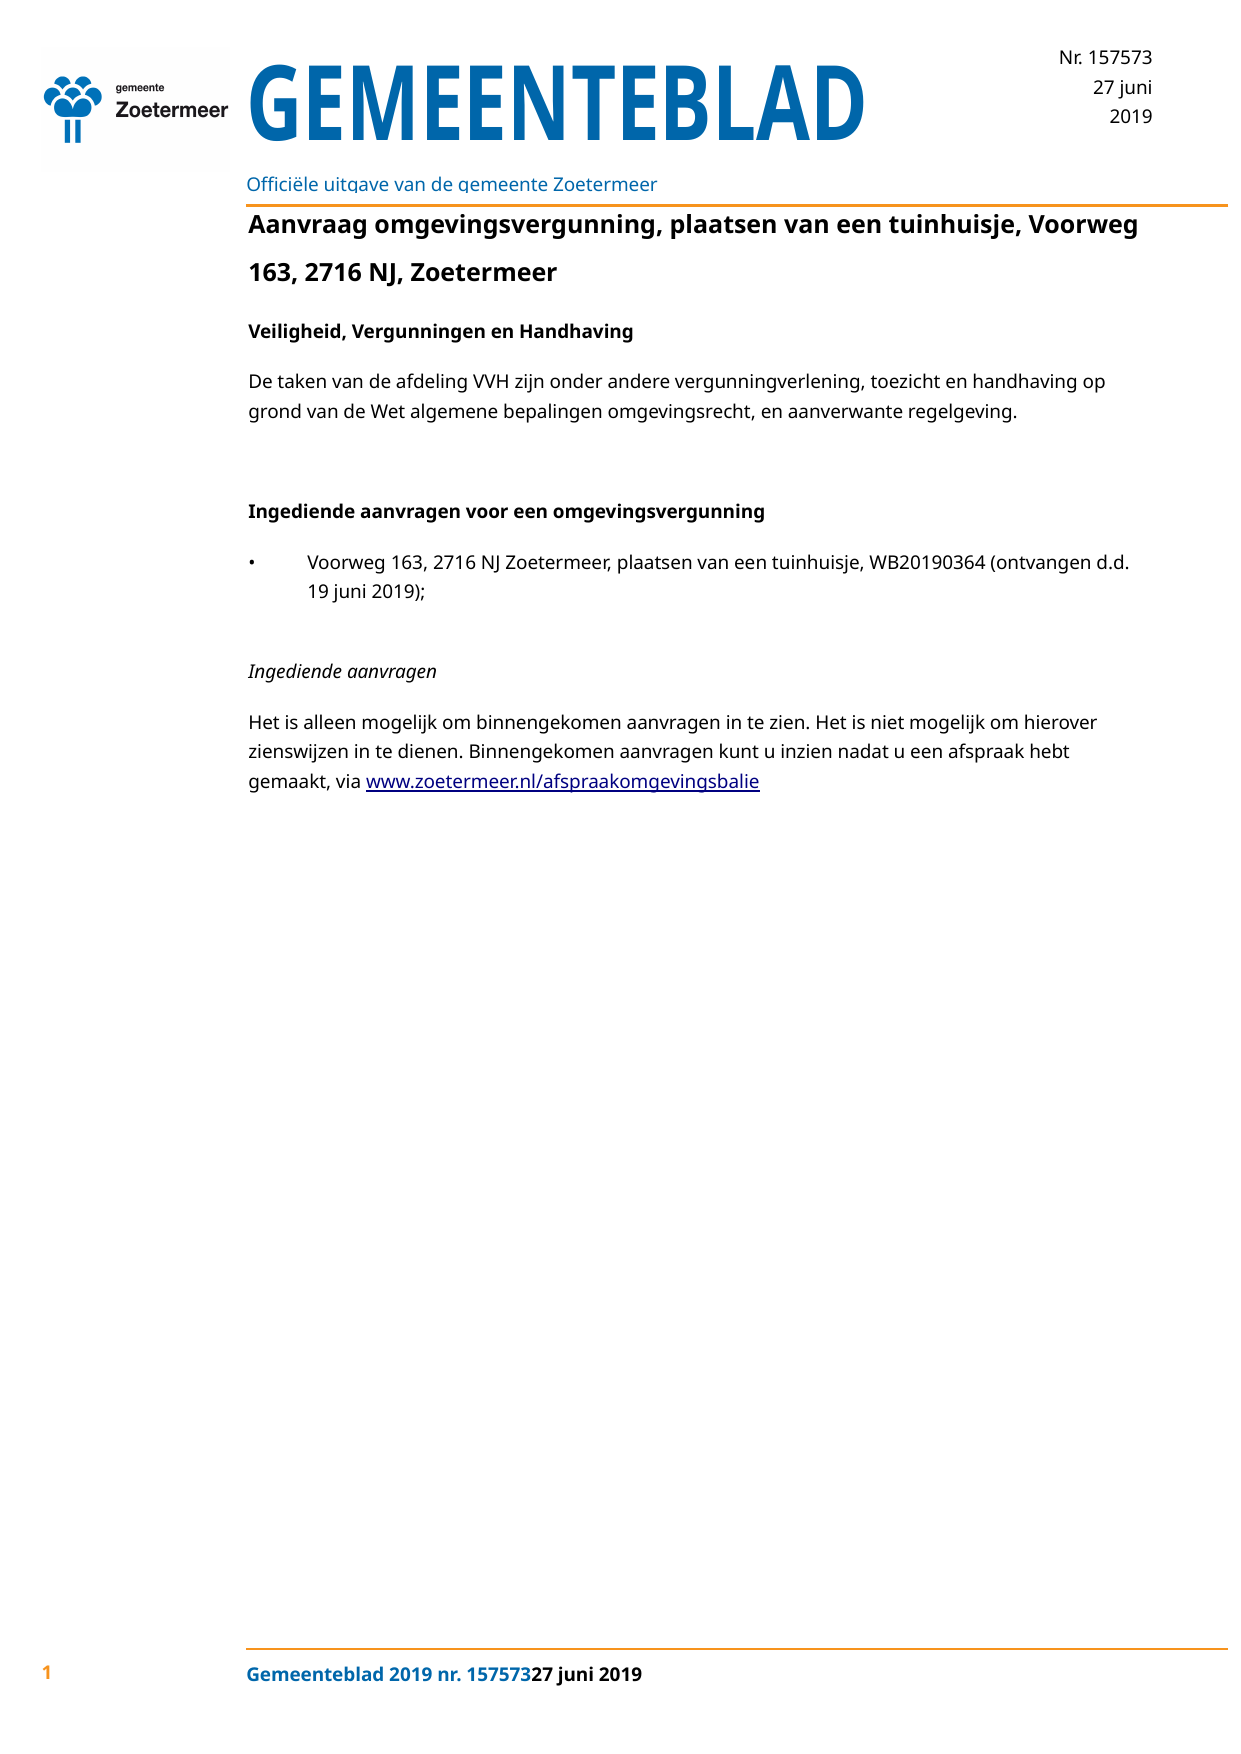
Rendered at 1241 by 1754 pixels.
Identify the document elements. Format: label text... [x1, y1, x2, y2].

text De taken van de afdeling VVH zijn onder andere vergunningverlening, toezicht en handhaving op grond van de Wet algemene bepalingen omgevingsrecht, en aanverwante regelgeving. [248, 368, 1152, 424]
picture [41, 47, 231, 172]
text Ingediende aanvragen [248, 659, 1152, 684]
text Ingediende aanvragen voor een omgevingsvergunning [248, 499, 1152, 524]
list Voorweg 163, 2716 NJ Zoetermeer, plaatsen van een tuinhuisje, WB20190364 (ontvangen d.d. 19 juni 2019); [248, 549, 1152, 604]
text Aanvraag omgevingsvergunning, plaatsen van een tuinhuisje, Voorweg 163, 2716 NJ, Zoetermeer [248, 207, 1152, 288]
text Het is alleen mogelijk om binnengekomen aanvragen in te zien. Het is niet mogelijk om hierover zienswijzen in te dienen. Binnengekomen aanvragen kunt u inzien nadat u een afspraak hebt gemaakt, via www.zoetermeer.nl/afspraakomgevingsbalie [248, 709, 1152, 794]
text Veiligheid, Vergunningen en Handhaving [248, 318, 1152, 344]
